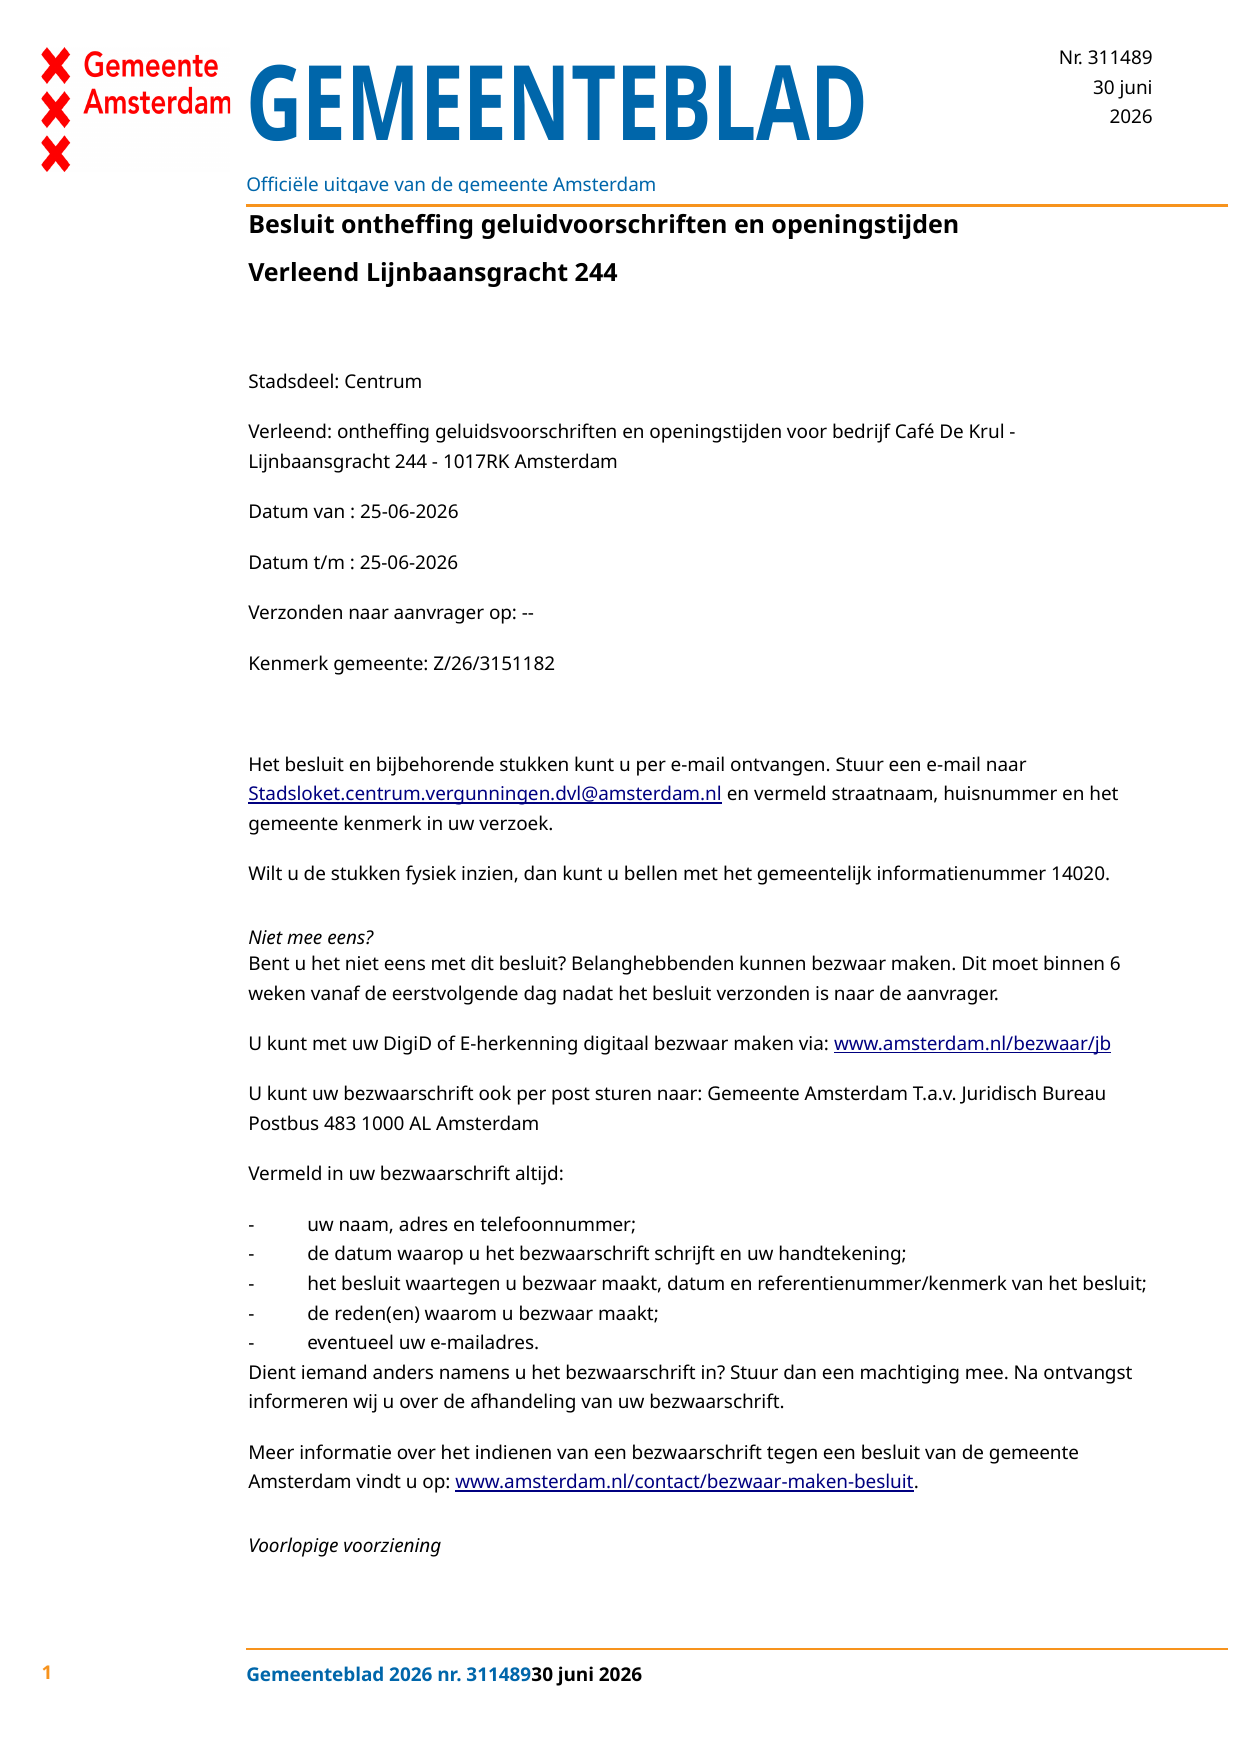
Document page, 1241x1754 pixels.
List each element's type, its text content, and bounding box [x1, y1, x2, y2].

picture [41, 47, 231, 172]
list het besluit waartegen u bezwaar maakt, datum en referentienummer/kenmerk van het besluit; [248, 1270, 1152, 1296]
text Het besluit en bijbehorende stukken kunt u per e-mail ontvangen. Stuur een e-mail naar Stadsloket.centrum.vergunningen.dvl@amsterdam.nl en vermeld straatnaam, huisnummer en het gemeente kenmerk in uw verzoek. [248, 751, 1152, 836]
text Niet mee eens? [248, 924, 1152, 950]
text Meer informatie over het indienen van een bezwaarschrift tegen een besluit van de gemeente Amsterdam vindt u op: www.amsterdam.nl/contact/bezwaar-maken-besluit. [248, 1439, 1152, 1494]
text Kenmerk gemeente: Z/26/3151182 [248, 650, 1152, 676]
text Datum t/m : 25-06-2026 [248, 549, 1152, 575]
list uw naam, adres en telefoonnummer; [248, 1211, 1152, 1237]
text Stadsdeel: Centrum [248, 368, 1152, 394]
text Besluit ontheffing geluidvoorschriften en openingstijden Verleend Lijnbaansgracht 244 [248, 207, 1152, 288]
text Bent u het niet eens met dit besluit? Belanghebbenden kunnen bezwaar maken. Dit moet binnen 6 weken vanaf de eerstvolgende dag nadat het besluit verzonden is naar de aanvrager. [248, 950, 1152, 1005]
list de reden(en) waarom u bezwaar maakt; [248, 1300, 1152, 1325]
text U kunt met uw DigiD of E-herkenning digitaal bezwaar maken via: www.amsterdam.nl/bezwaar/jb [248, 1030, 1152, 1056]
text Dient iemand anders namens u het bezwaarschrift in? Stuur dan een machtiging mee. Na ontvangst informeren wij u over de afhandeling van uw bezwaarschrift. [248, 1359, 1152, 1414]
text Vermeld in uw bezwaarschrift altijd: [248, 1161, 1152, 1186]
text Voorlopige voorziening [248, 1532, 1152, 1558]
text U kunt uw bezwaarschrift ook per post sturen naar: Gemeente Amsterdam T.a.v. Juridisch Bureau Postbus 483 1000 AL Amsterdam [248, 1081, 1152, 1136]
list eventueel uw e-mailadres. [248, 1329, 1152, 1355]
text Datum van : 25-06-2026 [248, 499, 1152, 524]
text Verleend: ontheffing geluidsvoorschriften en openingstijden voor bedrijf Café De Krul - Lijnbaansgracht 244 - 1017RK Amsterdam [248, 419, 1152, 474]
text Verzonden naar aanvrager op: -- [248, 599, 1152, 625]
text Wilt u de stukken fysiek inzien, dan kunt u bellen met het gemeentelijk informatienummer 14020. [248, 860, 1152, 886]
list de datum waarop u het bezwaarschrift schrijft en uw handtekening; [248, 1241, 1152, 1266]
